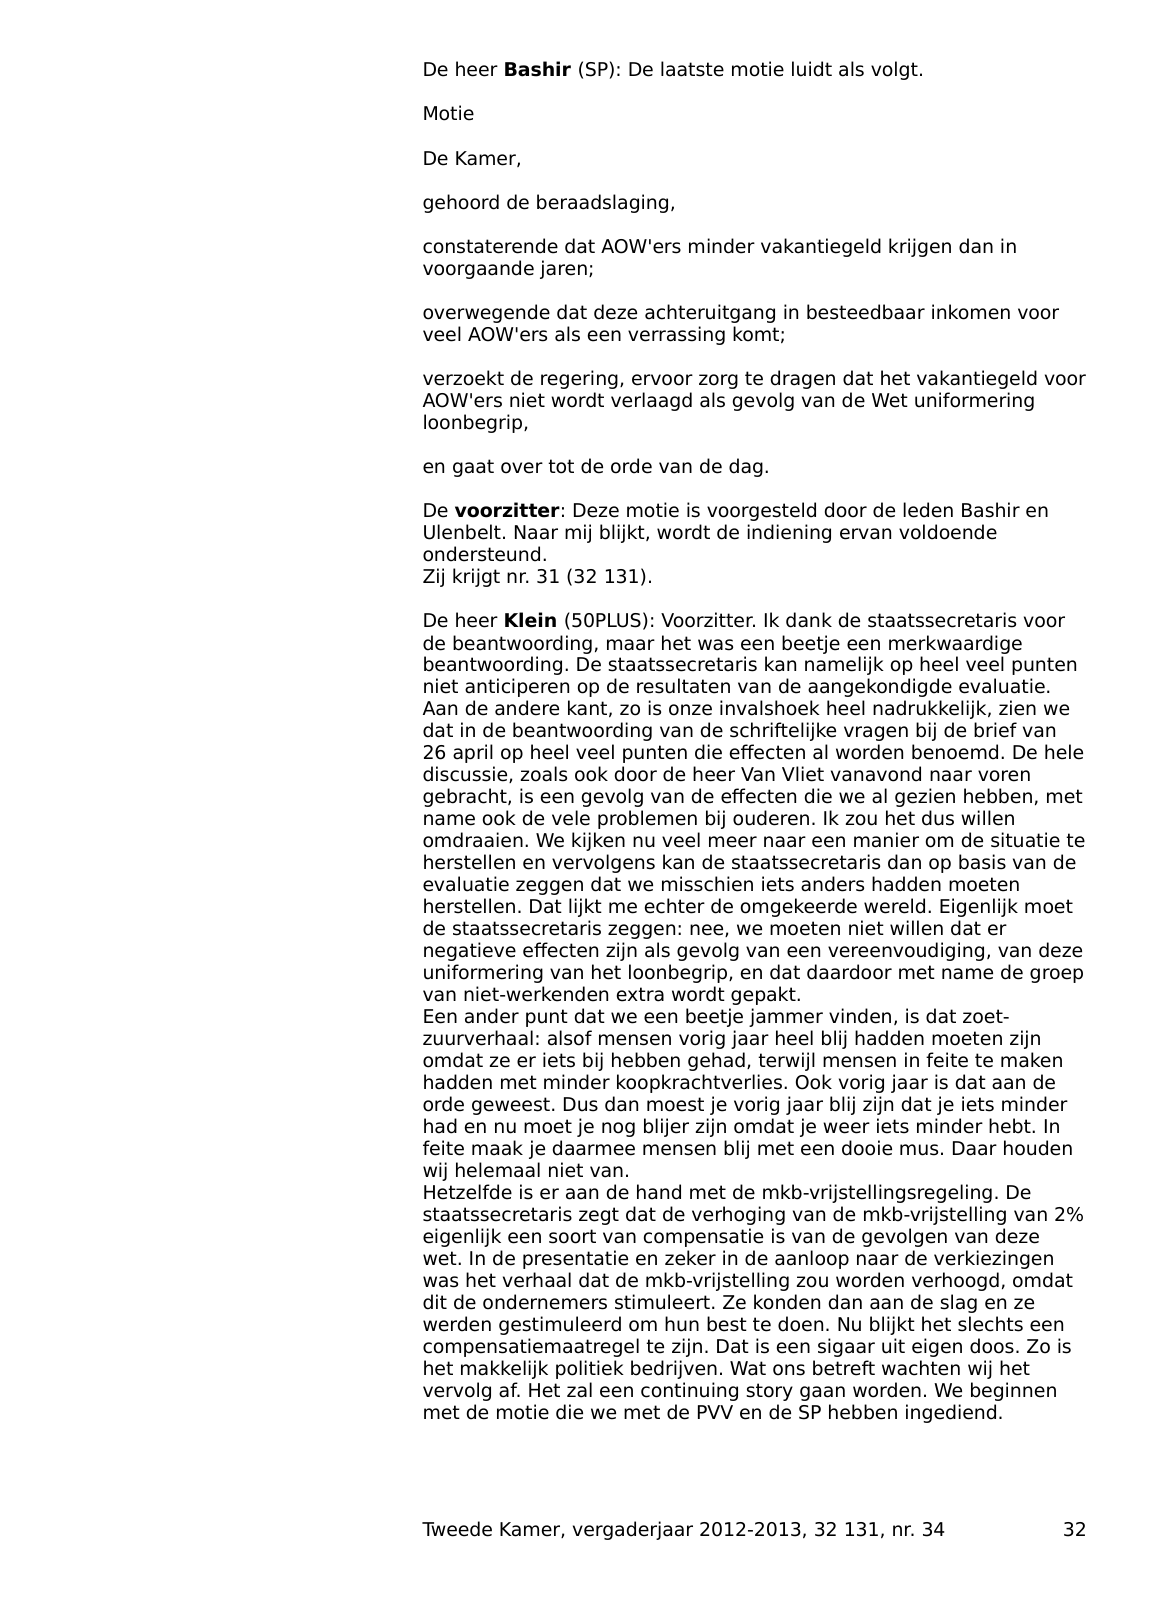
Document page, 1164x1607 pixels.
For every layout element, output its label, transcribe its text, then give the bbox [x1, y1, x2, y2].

text en gaat over tot de orde van de dag. [422, 456, 1087, 478]
text De voorzitter: Deze motie is voorgesteld door de leden Bashir en Ulenbelt. Naar mij blijkt, wordt de indiening ervan voldoende ondersteund. [422, 500, 1087, 566]
text Motie [422, 103, 1087, 125]
text Een ander punt dat we een beetje jammer vinden, is dat zoet-zuurverhaal: alsof mensen vorig jaar heel blij hadden moeten zijn omdat ze er iets bij hebben gehad, terwijl mensen in feite te maken hadden met minder koopkrachtverlies. Ook vorig jaar is dat aan de orde geweest. Dus dan moest je vorig jaar blij zijn dat je iets minder had en nu moet je nog blijer zijn omdat je weer iets minder hebt. In feite maak je daarmee mensen blij met een dooie mus. Daar houden wij helemaal niet van. [422, 1006, 1087, 1182]
text Zij krijgt nr. 31 (32 131). [422, 566, 1087, 588]
text verzoekt de regering, ervoor zorg te dragen dat het vakantiegeld voor AOW'ers niet wordt verlaagd als gevolg van de Wet uniformering loonbegrip, [422, 368, 1087, 434]
text constaterende dat AOW'ers minder vakantiegeld krijgen dan in voorgaande jaren; [422, 236, 1087, 280]
text gehoord de beraadslaging, [422, 192, 1087, 213]
text overwegende dat deze achteruitgang in besteedbaar inkomen voor veel AOW'ers als een verrassing komt; [422, 302, 1087, 346]
text De Kamer, [422, 147, 1087, 169]
text De heer Klein (50PLUS): Voorzitter. Ik dank de staatssecretaris voor de beantwoording, maar het was een beetje een merkwaardige beantwoording. De staatssecretaris kan namelijk op heel veel punten niet anticiperen op de resultaten van de aangekondigde evaluatie. Aan de andere kant, zo is onze invalshoek heel nadrukkelijk, zien we dat in de beantwoording van de schriftelijke vragen bij de brief van 26 april op heel veel punten die effecten al worden benoemd. De hele discussie, zoals ook door de heer Van Vliet vanavond naar voren gebracht, is een gevolg van de effecten die we al gezien hebben, met name ook de vele problemen bij ouderen. Ik zou het dus willen omdraaien. We kijken nu veel meer naar een manier om de situatie te herstellen en vervolgens kan de staatssecretaris dan op basis van de evaluatie zeggen dat we misschien iets anders hadden moeten herstellen. Dat lijkt me echter de omgekeerde wereld. Eigenlijk moet de staatssecretaris zeggen: nee, we moeten niet willen dat er negatieve effecten zijn als gevolg van een vereenvoudiging, van deze uniformering van het loonbegrip, en dat daardoor met name de groep van niet-werkenden extra wordt gepakt. [422, 610, 1087, 1006]
text Hetzelfde is er aan de hand met de mkb-vrijstellingsregeling. De staatssecretaris zegt dat de verhoging van de mkb-vrijstelling van 2% eigenlijk een soort van compensatie is van de gevolgen van deze wet. In de presentatie en zeker in de aanloop naar de verkiezingen was het verhaal dat de mkb-vrijstelling zou worden verhoogd, omdat dit de ondernemers stimuleert. Ze konden dan aan de slag en ze werden gestimuleerd om hun best te doen. Nu blijkt het slechts een compensatiemaatregel te zijn. Dat is een sigaar uit eigen doos. Zo is het makkelijk politiek bedrijven. Wat ons betreft wachten wij het vervolg af. Het zal een continuing story gaan worden. We beginnen met de motie die we met de PVV en de SP hebben ingediend. [422, 1182, 1087, 1424]
text De heer Bashir (SP): De laatste motie luidt als volgt. [422, 59, 1087, 81]
